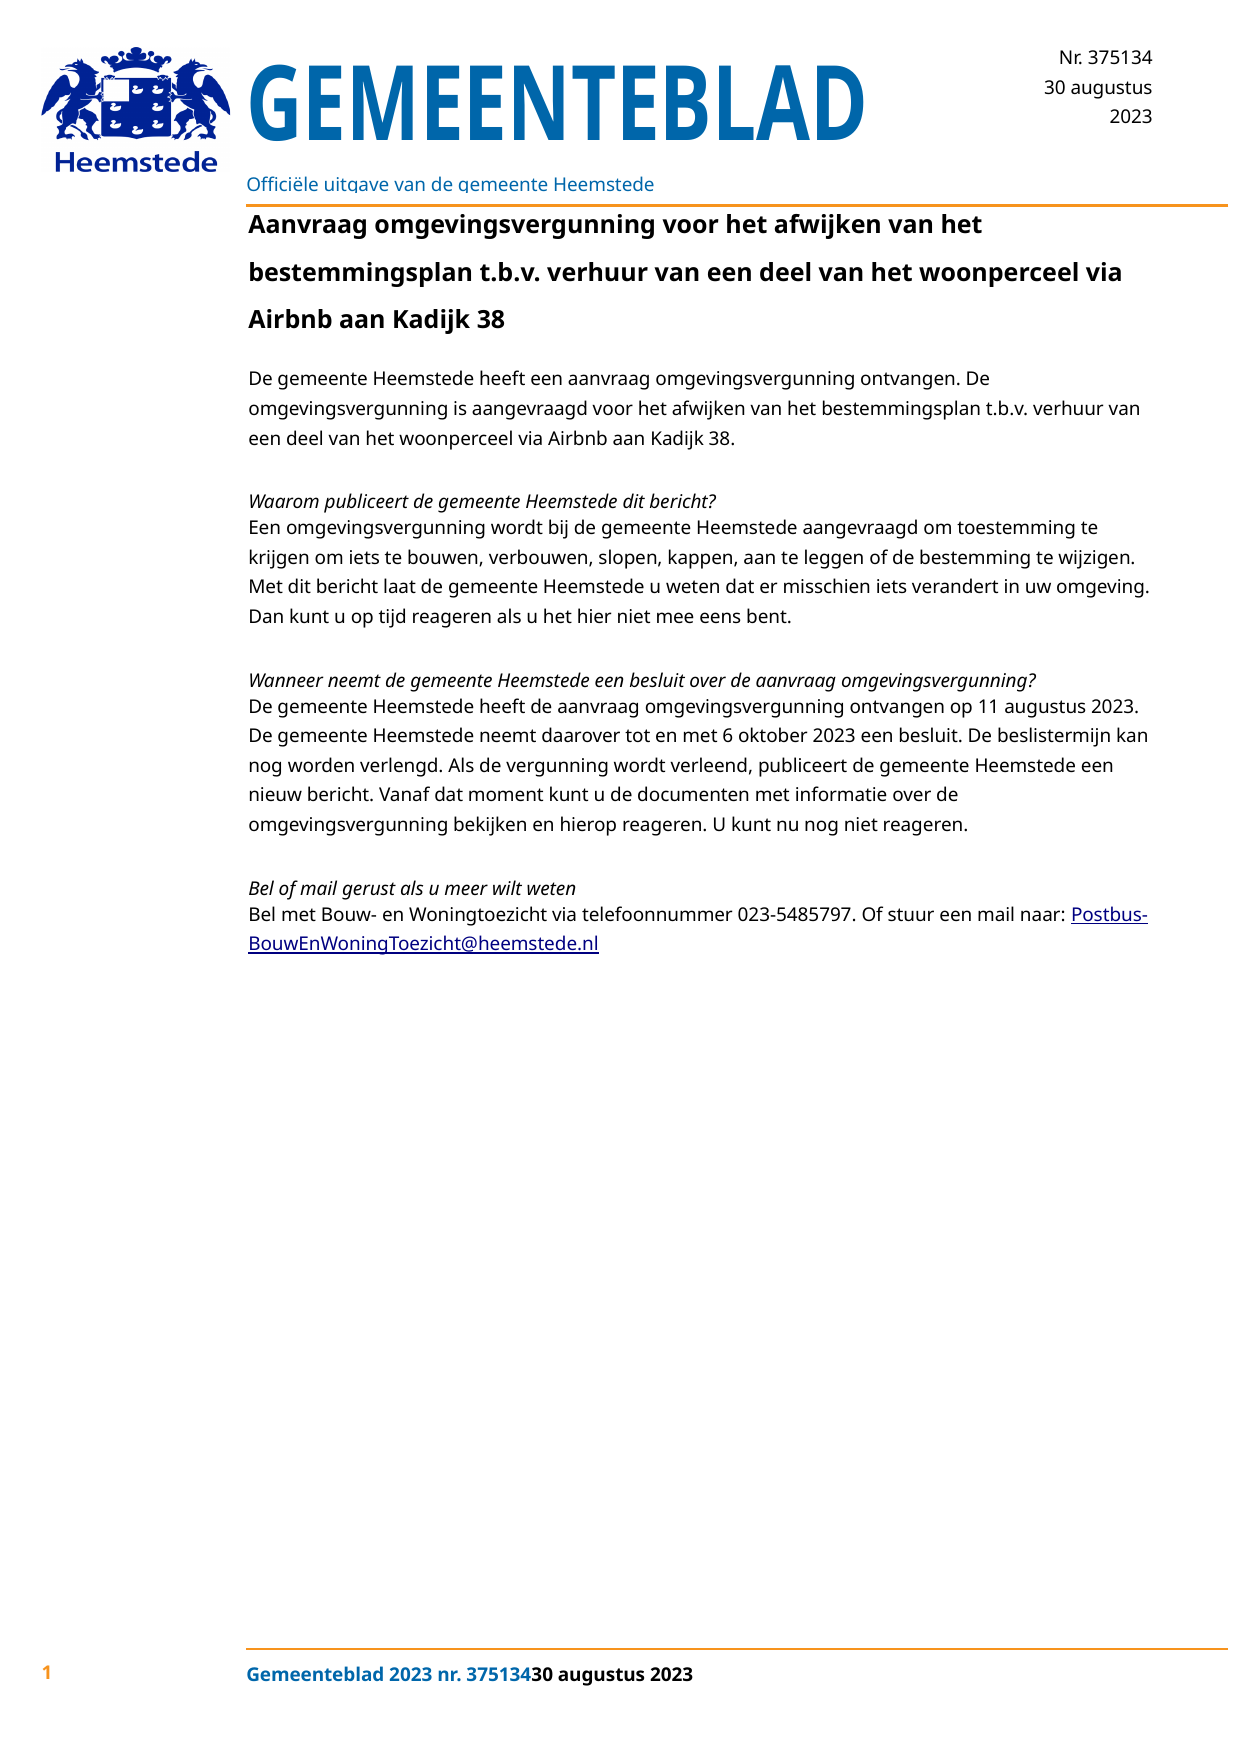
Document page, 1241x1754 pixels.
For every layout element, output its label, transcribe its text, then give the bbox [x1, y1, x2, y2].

text De gemeente Heemstede heeft de aanvraag omgevingsvergunning ontvangen op 11 augustus 2023. De gemeente Heemstede neemt daarover tot en met 6 oktober 2023 een besluit. De beslistermijn kan nog worden verlengd. Als de vergunning wordt verleend, publiceert de gemeente Heemstede een nieuw bericht. Vanaf dat moment kunt u de documenten met informatie over de omgevingsvergunning bekijken en hierop reageren. U kunt nu nog niet reageren. [248, 693, 1152, 837]
picture [41, 47, 231, 172]
text Bel of mail gerust als u meer wilt weten [248, 875, 1152, 901]
text Wanneer neemt de gemeente Heemstede een besluit over de aanvraag omgevingsvergunning? [248, 667, 1152, 693]
text Bel met Bouw- en Woningtoezicht via telefoonnummer 023-5485797. Of stuur een mail naar: Postbus-BouwEnWoningToezicht@heemstede.nl [248, 901, 1152, 956]
text Aanvraag omgevingsvergunning voor het afwijken van het bestemmingsplan t.b.v. verhuur van een deel van het woonperceel via Airbnb aan Kadijk 38 [248, 207, 1152, 336]
text Waarom publiceert de gemeente Heemstede dit bericht? [248, 489, 1152, 514]
text De gemeente Heemstede heeft een aanvraag omgevingsvergunning ontvangen. De omgevingsvergunning is aangevraagd voor het afwijken van het bestemmingsplan t.b.v. verhuur van een deel van het woonperceel via Airbnb aan Kadijk 38. [248, 366, 1152, 450]
text Een omgevingsvergunning wordt bij de gemeente Heemstede aangevraagd om toestemming te krijgen om iets te bouwen, verbouwen, slopen, kappen, aan te leggen of de bestemming te wijzigen. Met dit bericht laat de gemeente Heemstede u weten dat er misschien iets verandert in uw omgeving. Dan kunt u op tijd reageren als u het hier niet mee eens bent. [248, 514, 1152, 629]
